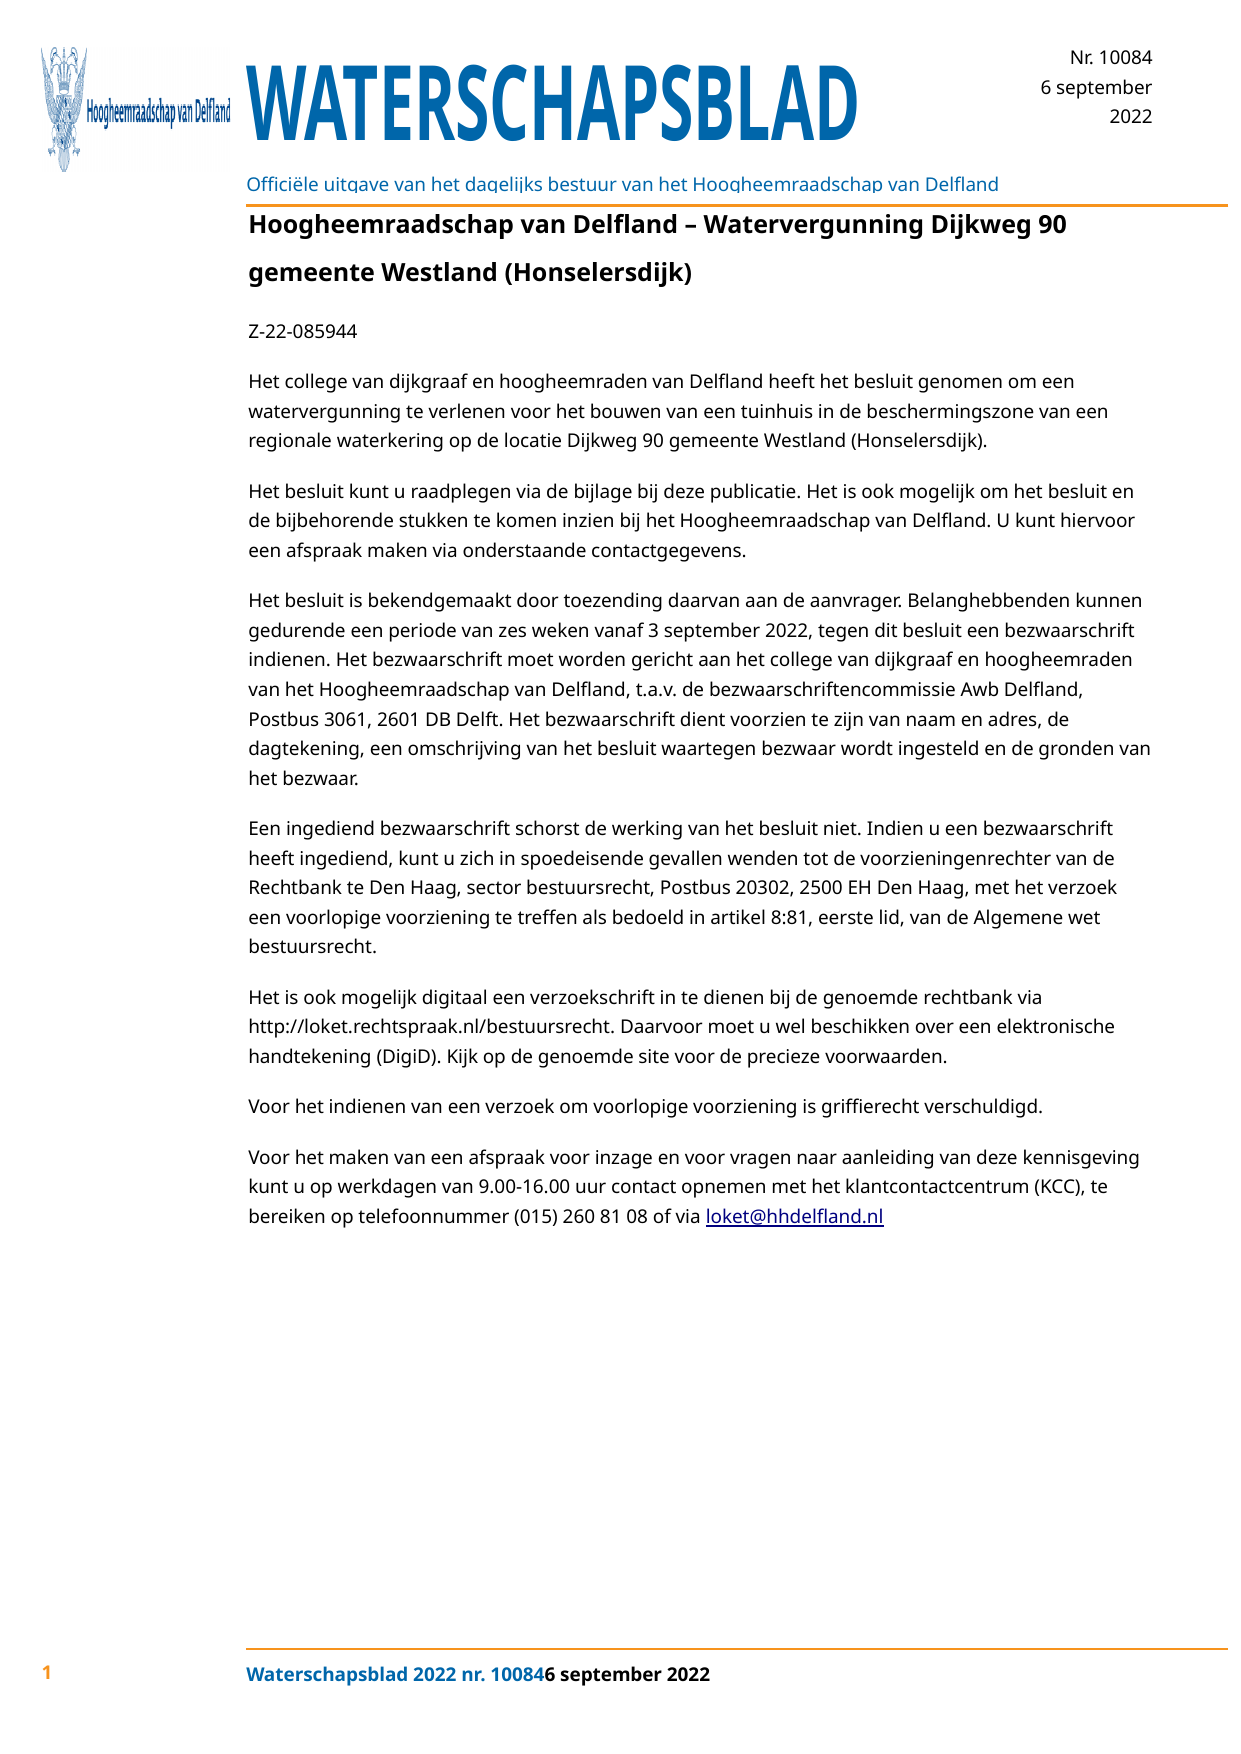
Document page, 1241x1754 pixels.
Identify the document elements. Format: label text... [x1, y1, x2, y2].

text Het college van dijkgraaf en hoogheemraden van Delfland heeft het besluit genomen om een watervergunning te verlenen voor het bouwen van een tuinhuis in de beschermingszone van een regionale waterkering op de locatie Dijkweg 90 gemeente Westland (Honselersdijk). [248, 368, 1152, 453]
text Voor het indienen van een verzoek om voorlopige voorziening is griffierecht verschuldigd. [248, 1094, 1152, 1119]
picture [41, 47, 231, 172]
text Hoogheemraadschap van Delfland – Watervergunning Dijkweg 90 gemeente Westland (Honselersdijk) [248, 207, 1152, 288]
text Een ingediend bezwaarschrift schorst de werking van het besluit niet. Indien u een bezwaarschrift heeft ingediend, kunt u zich in spoedeisende gevallen wenden tot de voorzieningenrechter van de Rechtbank te Den Haag, sector bestuursrecht, Postbus 20302, 2500 EH Den Haag, met het verzoek een voorlopige voorziening te treffen als bedoeld in artikel 8:81, eerste lid, van de Algemene wet bestuursrecht. [248, 815, 1152, 959]
text Z-22-085944 [248, 318, 1152, 344]
text Voor het maken van een afspraak voor inzage en voor vragen naar aanleiding van deze kennisgeving kunt u op werkdagen van 9.00-16.00 uur contact opnemen met het klantcontactcentrum (KCC), te bereiken op telefoonnummer (015) 260 81 08 of via loket@hhdelfland.nl [248, 1144, 1152, 1229]
text Het besluit is bekendgemaakt door toezending daarvan aan de aanvrager. Belanghebbenden kunnen gedurende een periode van zes weken vanaf 3 september 2022, tegen dit besluit een bezwaarschrift indienen. Het bezwaarschrift moet worden gericht aan het college van dijkgraaf en hoogheemraden van het Hoogheemraadschap van Delfland, t.a.v. de bezwaarschriftencommissie Awb Delfland, Postbus 3061, 2601 DB Delft. Het bezwaarschrift dient voorzien te zijn van naam en adres, de dagtekening, een omschrijving van het besluit waartegen bezwaar wordt ingesteld en de gronden van het bezwaar. [248, 587, 1152, 791]
text Het is ook mogelijk digitaal een verzoekschrift in te dienen bij de genoemde rechtbank via http://loket.rechtspraak.nl/bestuursrecht. Daarvoor moet u wel beschikken over een elektronische handtekening (DigiD). Kijk op de genoemde site voor de precieze voorwaarden. [248, 984, 1152, 1069]
text Het besluit kunt u raadplegen via de bijlage bij deze publicatie. Het is ook mogelijk om het besluit en de bijbehorende stukken te komen inzien bij het Hoogheemraadschap van Delfland. U kunt hiervoor een afspraak maken via onderstaande contactgegevens. [248, 478, 1152, 563]
